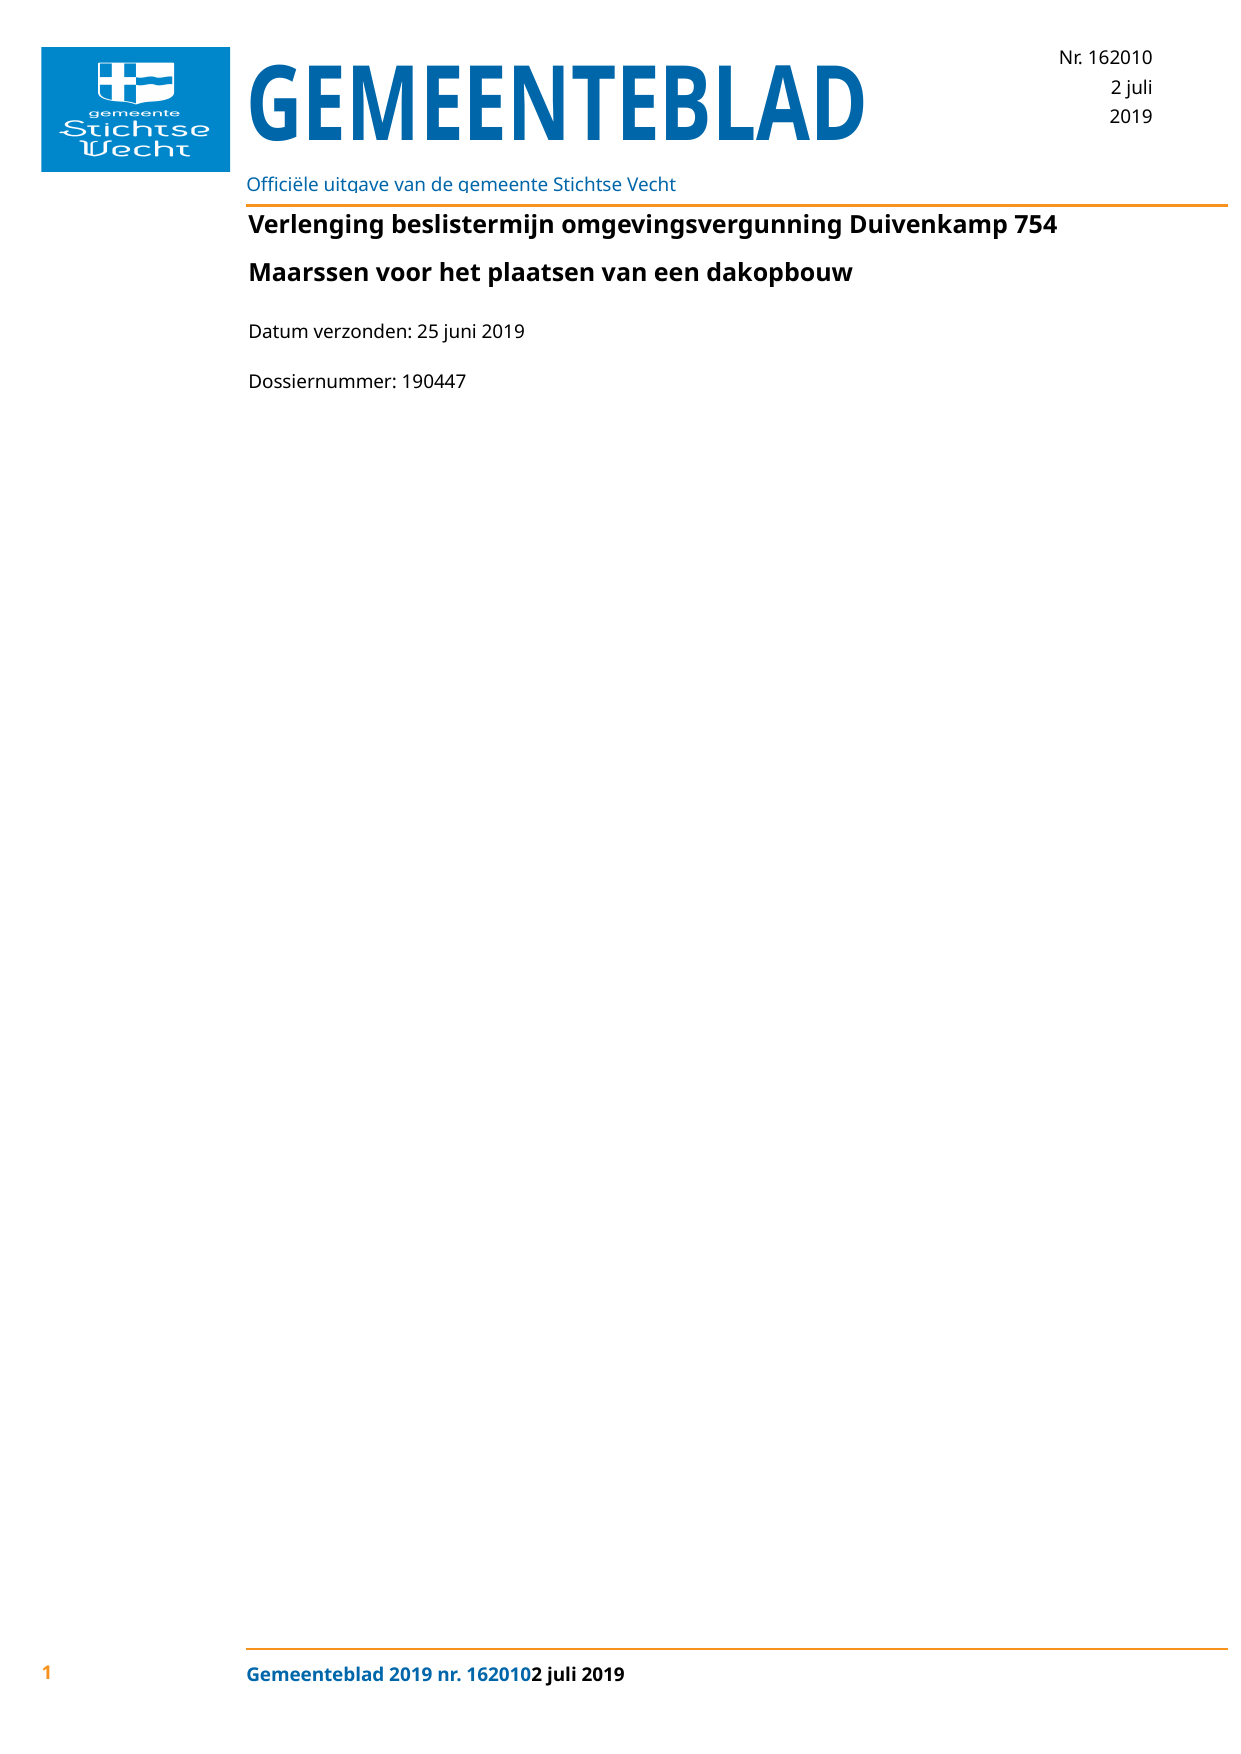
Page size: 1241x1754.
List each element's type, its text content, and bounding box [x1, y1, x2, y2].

picture [137, 63, 174, 103]
text Verlenging beslistermijn omgevingsvergunning Duivenkamp 754 Maarssen voor het plaatsen van een dakopbouw [248, 207, 1152, 288]
text Datum verzonden: 25 juni 2019 [248, 318, 1152, 344]
picture [99, 63, 135, 101]
text Dossiernummer: 190447 [248, 368, 1152, 394]
